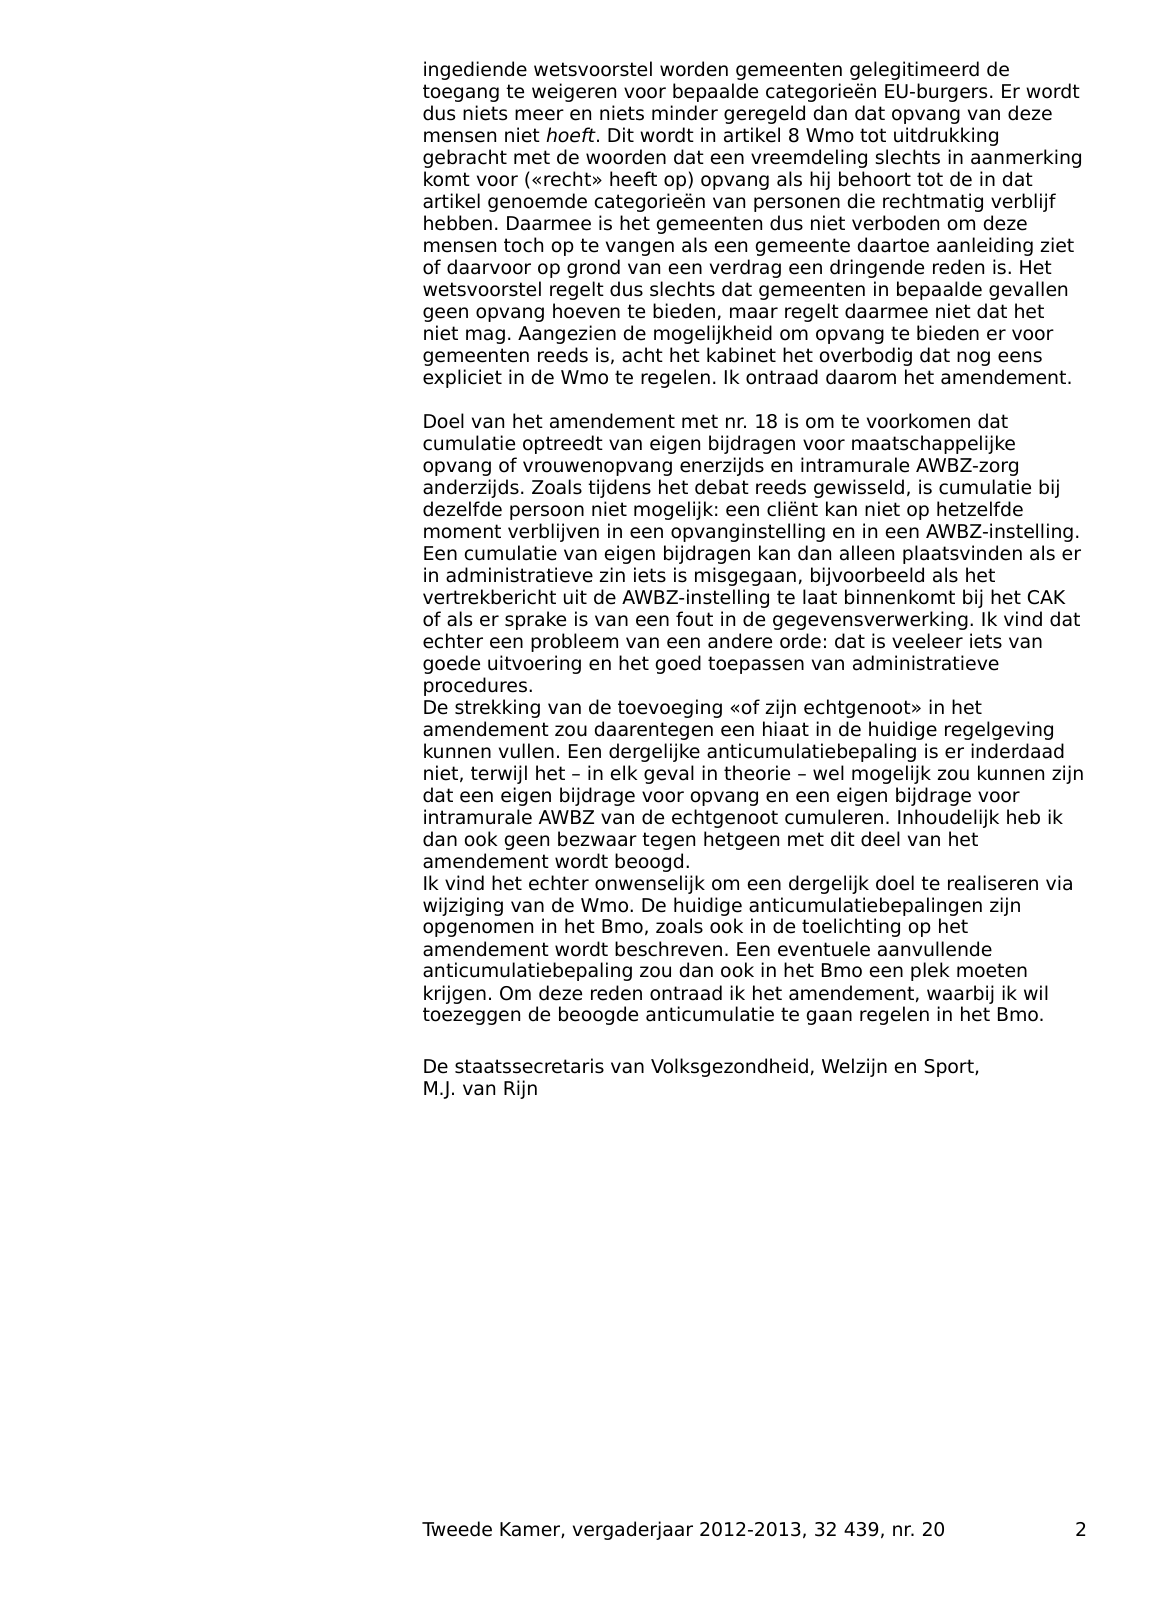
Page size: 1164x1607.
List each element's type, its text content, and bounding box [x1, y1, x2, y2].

text De staatssecretaris van Volksgezondheid, Welzijn en Sport, M.J. van Rijn [422, 1056, 1087, 1100]
text Ik vind het echter onwenselijk om een dergelijk doel te realiseren via wijziging van de Wmo. De huidige anticumulatiebepalingen zijn opgenomen in het Bmo, zoals ook in de toelichting op het amendement wordt beschreven. Een eventuele aanvullende anticumulatiebepaling zou dan ook in het Bmo een plek moeten krijgen. Om deze reden ontraad ik het amendement, waarbij ik wil toezeggen de beoogde anticumulatie te gaan regelen in het Bmo. [422, 872, 1087, 1026]
text ingediende wetsvoorstel worden gemeenten gelegitimeerd de toegang te weigeren voor bepaalde categorieën EU-burgers. Er wordt dus niets meer en niets minder geregeld dan dat opvang van deze mensen niet hoeft. Dit wordt in artikel 8 Wmo tot uitdrukking gebracht met de woorden dat een vreemdeling slechts in aanmerking komt voor («recht» heeft op) opvang als hij behoort tot de in dat artikel genoemde categorieën van personen die rechtmatig verblijf hebben. Daarmee is het gemeenten dus niet verboden om deze mensen toch op te vangen als een gemeente daartoe aanleiding ziet of daarvoor op grond van een verdrag een dringende reden is. Het wetsvoorstel regelt dus slechts dat gemeenten in bepaalde gevallen geen opvang hoeven te bieden, maar regelt daarmee niet dat het niet mag. Aangezien de mogelijkheid om opvang te bieden er voor gemeenten reeds is, acht het kabinet het overbodig dat nog eens expliciet in de Wmo te regelen. Ik ontraad daarom het amendement. [422, 59, 1087, 389]
text Doel van het amendement met nr. 18 is om te voorkomen dat cumulatie optreedt van eigen bijdragen voor maatschappelijke opvang of vrouwenopvang enerzijds en intramurale AWBZ-zorg anderzijds. Zoals tijdens het debat reeds gewisseld, is cumulatie bij dezelfde persoon niet mogelijk: een cliënt kan niet op hetzelfde moment verblijven in een opvanginstelling en in een AWBZ-instelling. Een cumulatie van eigen bijdragen kan dan alleen plaatsvinden als er in administratieve zin iets is misgegaan, bijvoorbeeld als het vertrekbericht uit de AWBZ-instelling te laat binnenkomt bij het CAK of als er sprake is van een fout in de gegevensverwerking. Ik vind dat echter een probleem van een andere orde: dat is veeleer iets van goede uitvoering en het goed toepassen van administratieve procedures. [422, 411, 1087, 697]
text De strekking van de toevoeging «of zijn echtgenoot» in het amendement zou daarentegen een hiaat in de huidige regelgeving kunnen vullen. Een dergelijke anticumulatiebepaling is er inderdaad niet, terwijl het – in elk geval in theorie – wel mogelijk zou kunnen zijn dat een eigen bijdrage voor opvang en een eigen bijdrage voor intramurale AWBZ van de echtgenoot cumuleren. Inhoudelijk heb ik dan ook geen bezwaar tegen hetgeen met dit deel van het amendement wordt beoogd. [422, 697, 1087, 872]
